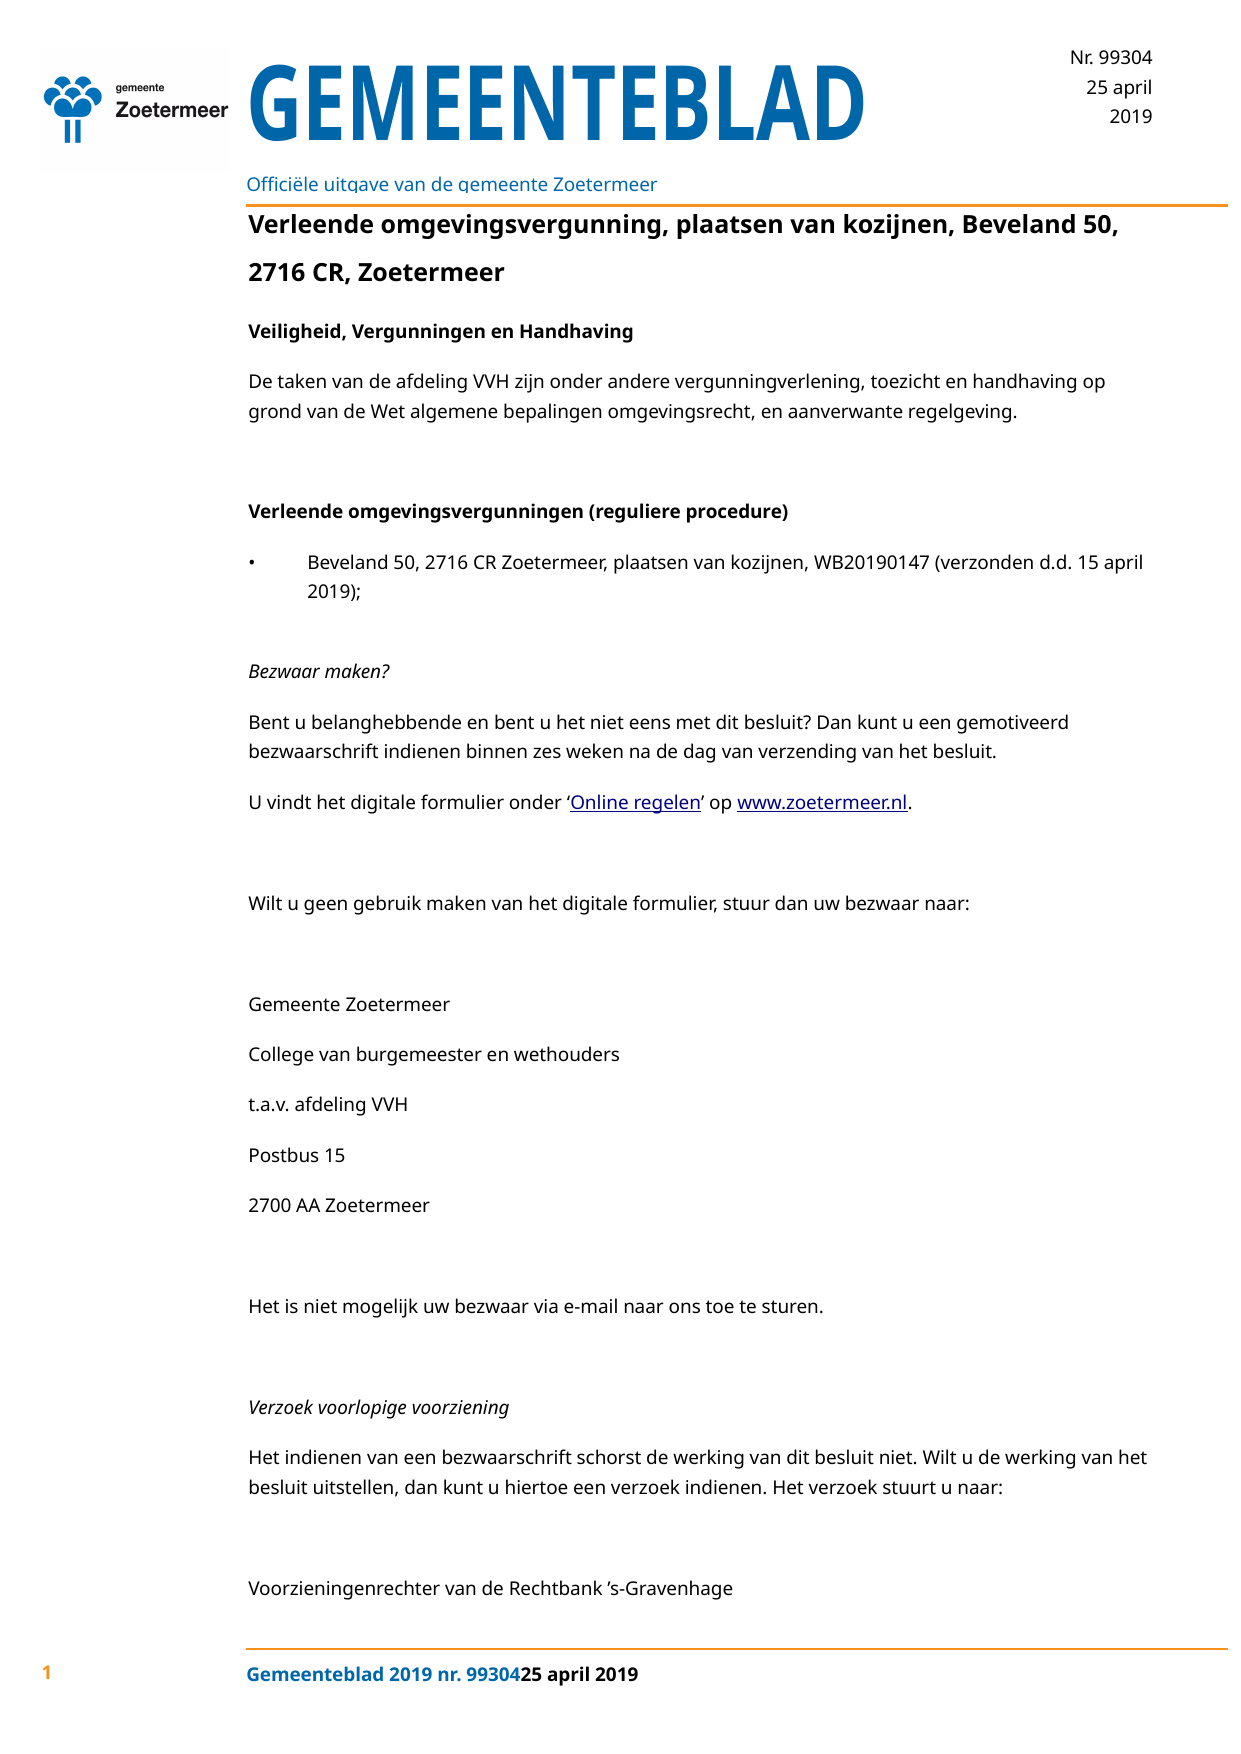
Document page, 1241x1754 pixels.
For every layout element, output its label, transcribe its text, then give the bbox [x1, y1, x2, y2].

text Het is niet mogelijk uw bezwaar via e-mail naar ons toe te sturen. [248, 1293, 1152, 1319]
text U vindt het digitale formulier onder ‘Online regelen’ op www.zoetermeer.nl. [248, 789, 1152, 815]
text Gemeente Zoetermeer [248, 991, 1152, 1017]
text Bent u belanghebbende en bent u het niet eens met dit besluit? Dan kunt u een gemotiveerd bezwaarschrift indienen binnen zes weken na de dag van verzending van het besluit. [248, 709, 1152, 764]
text Voorzieningenrechter van de Rechtbank ’s-Gravenhage [248, 1575, 1152, 1601]
text Verzoek voorlopige voorziening [248, 1394, 1152, 1420]
text Verleende omgevingsvergunningen (reguliere procedure) [248, 499, 1152, 524]
text 2700 AA Zoetermeer [248, 1192, 1152, 1218]
text De taken van de afdeling VVH zijn onder andere vergunningverlening, toezicht en handhaving op grond van de Wet algemene bepalingen omgevingsrecht, en aanverwante regelgeving. [248, 368, 1152, 424]
list Beveland 50, 2716 CR Zoetermeer, plaatsen van kozijnen, WB20190147 (verzonden d.d. 15 april 2019); [248, 549, 1152, 604]
picture [41, 47, 231, 172]
text Het indienen van een bezwaarschrift schorst de werking van dit besluit niet. Wilt u de werking van het besluit uitstellen, dan kunt u hiertoe een verzoek indienen. Het verzoek stuurt u naar: [248, 1444, 1152, 1500]
text College van burgemeester en wethouders [248, 1041, 1152, 1067]
text Veiligheid, Vergunningen en Handhaving [248, 318, 1152, 344]
text Verleende omgevingsvergunning, plaatsen van kozijnen, Beveland 50, 2716 CR, Zoetermeer [248, 207, 1152, 288]
text Postbus 15 [248, 1142, 1152, 1168]
text t.a.v. afdeling VVH [248, 1092, 1152, 1117]
text Bezwaar maken? [248, 659, 1152, 684]
text Wilt u geen gebruik maken van het digitale formulier, stuur dan uw bezwaar naar: [248, 890, 1152, 916]
